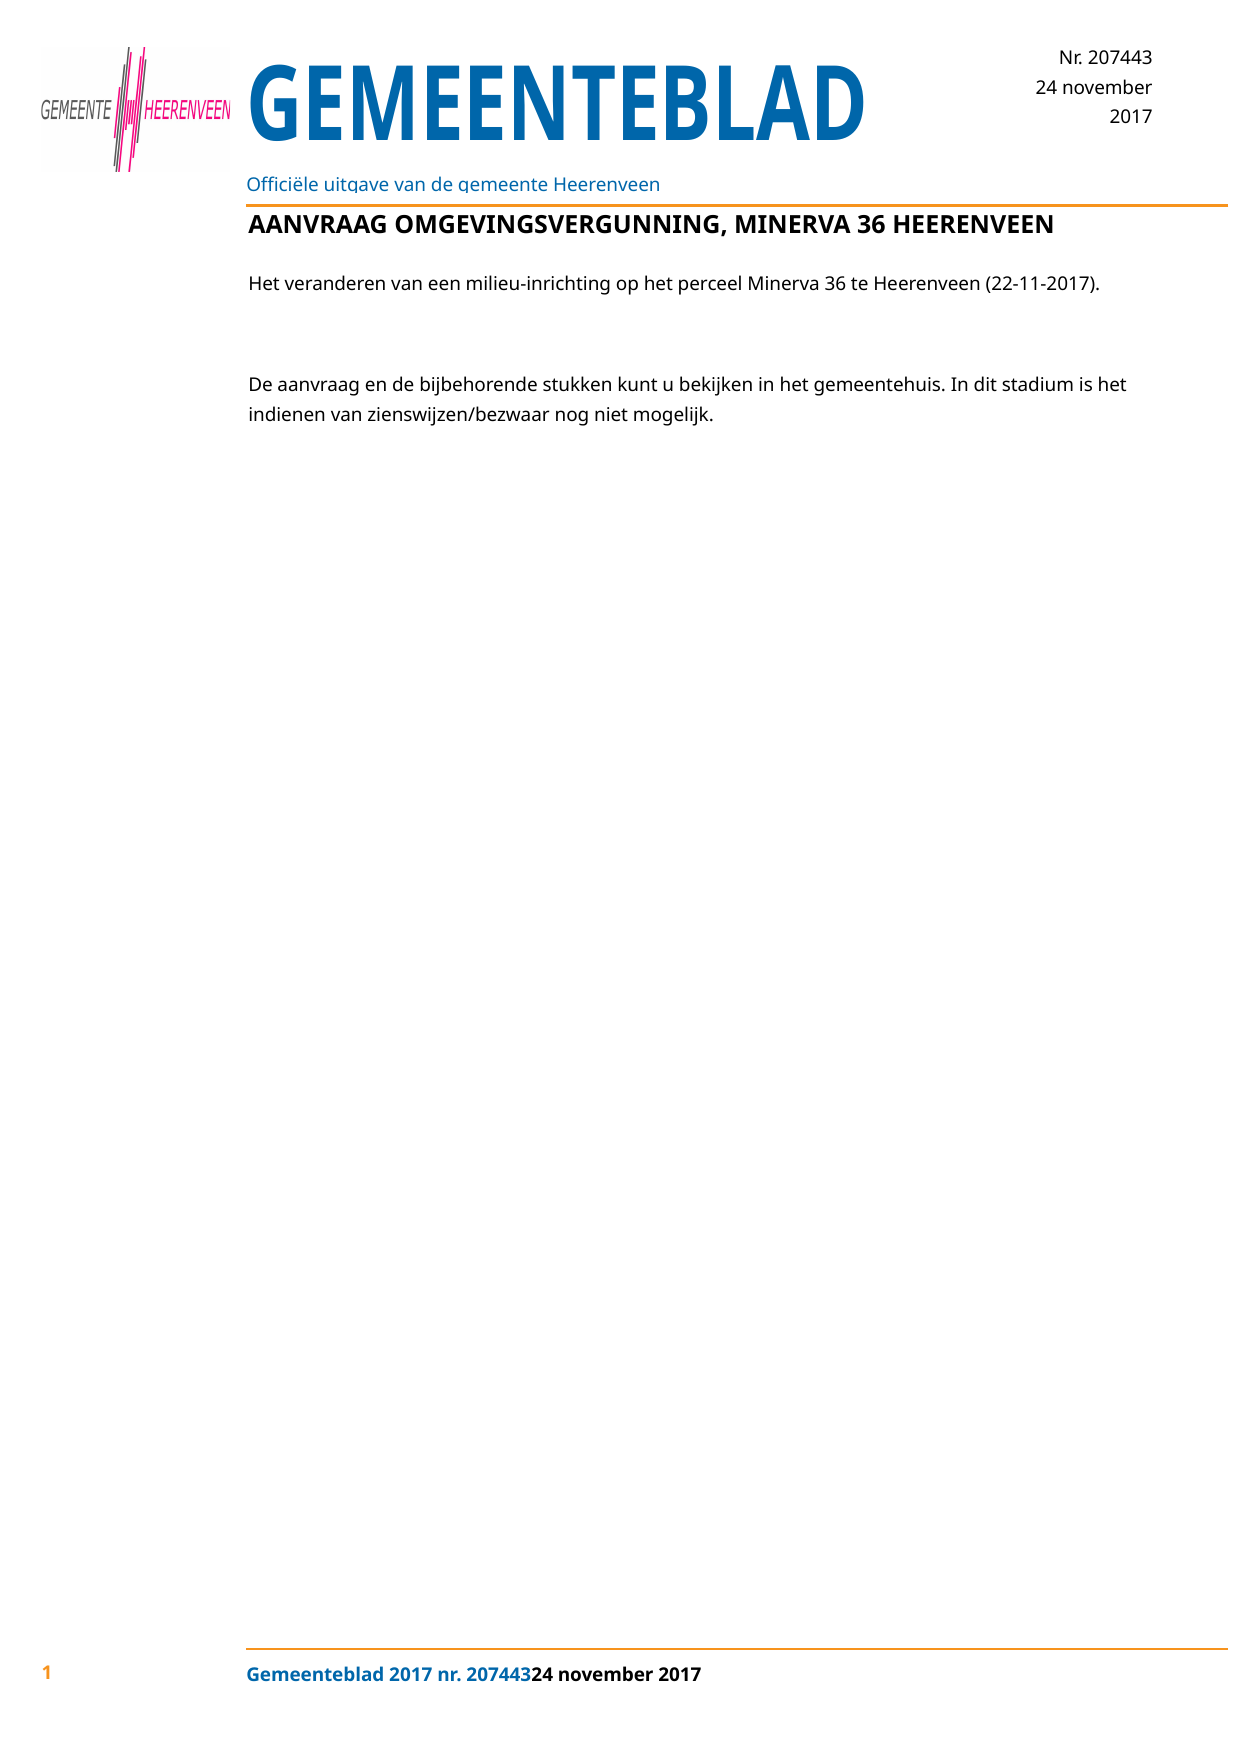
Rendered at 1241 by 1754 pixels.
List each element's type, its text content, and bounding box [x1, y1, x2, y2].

text Het veranderen van een milieu-inrichting op het perceel Minerva 36 te Heerenveen (22-11-2017). [248, 270, 1152, 296]
text De aanvraag en de bijbehorende stukken kunt u bekijken in het gemeentehuis. In dit stadium is het indienen van zienswijzen/bezwaar nog niet mogelijk. [248, 371, 1152, 426]
text AANVRAAG OMGEVINGSVERGUNNING, MINERVA 36 HEERENVEEN [248, 207, 1152, 241]
picture [41, 47, 231, 172]
